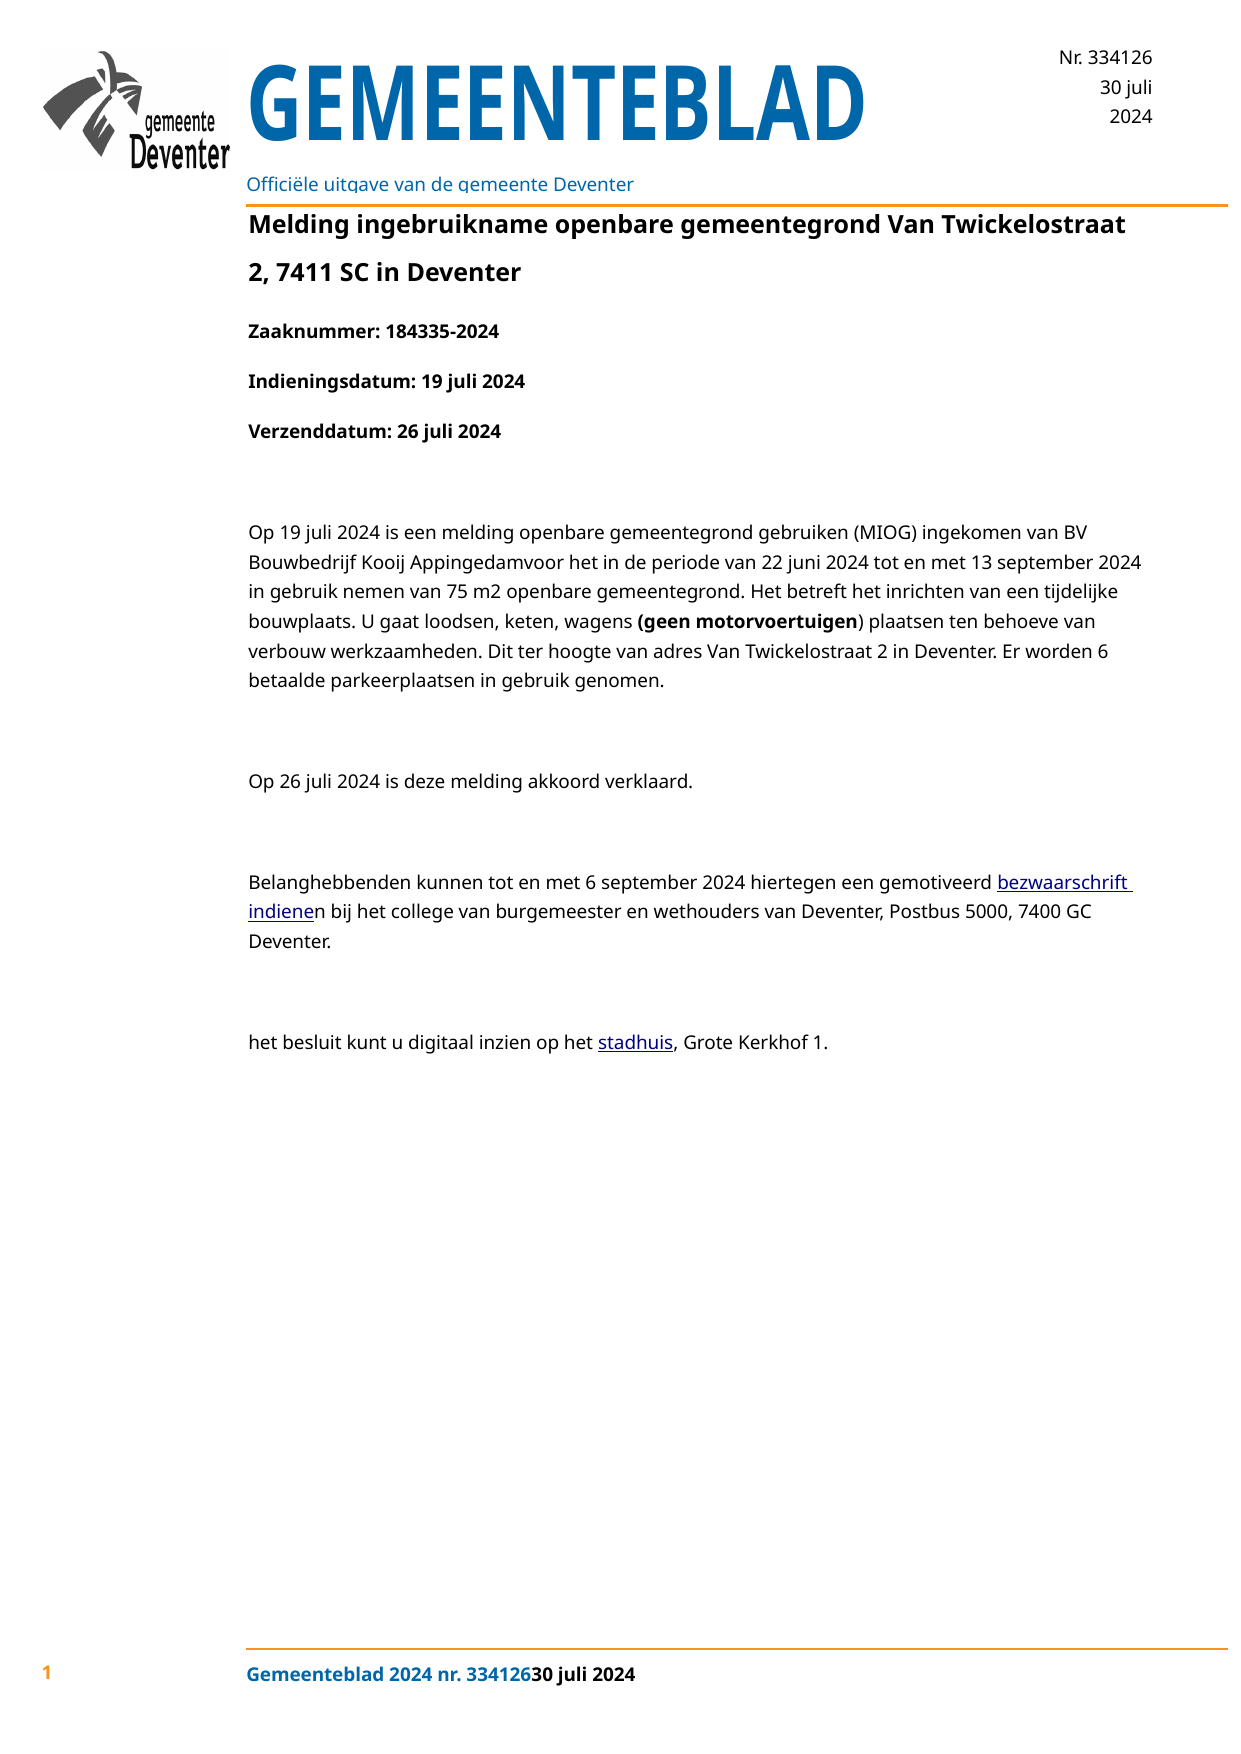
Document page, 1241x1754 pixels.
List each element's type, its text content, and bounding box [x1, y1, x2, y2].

picture [41, 47, 231, 172]
text Op 19 juli 2024 is een melding openbare gemeentegrond gebruiken (MIOG) ingekomen van BV Bouwbedrijf Kooij Appingedamvoor het in de periode van 22 juni 2024 tot en met 13 september 2024 in gebruik nemen van 75 m2 openbare gemeentegrond. Het betreft het inrichten van een tijdelijke bouwplaats. U gaat loodsen, keten, wagens (geen motorvoertuigen) plaatsen ten behoeve van verbouw werkzaamheden. Dit ter hoogte van adres Van Twickelostraat 2 in Deventer. Er worden 6 betaalde parkeerplaatsen in gebruik genomen. [248, 519, 1152, 693]
text Verzenddatum: 26 juli 2024 [248, 419, 1152, 444]
text het besluit kunt u digitaal inzien op het stadhuis, Grote Kerkhof 1. [248, 1029, 1152, 1055]
text Belanghebbenden kunnen tot en met 6 september 2024 hiertegen een gemotiveerd bezwaarschrift indienen bij het college van burgemeester en wethouders van Deventer, Postbus 5000, 7400 GC Deventer. [248, 869, 1152, 954]
text Zaaknummer: 184335-2024 [248, 318, 1152, 344]
text Indieningsdatum: 19 juli 2024 [248, 368, 1152, 394]
text Op 26 juli 2024 is deze melding akkoord verklaard. [248, 768, 1152, 794]
text Melding ingebruikname openbare gemeentegrond Van Twickelostraat 2, 7411 SC in Deventer [248, 207, 1152, 288]
